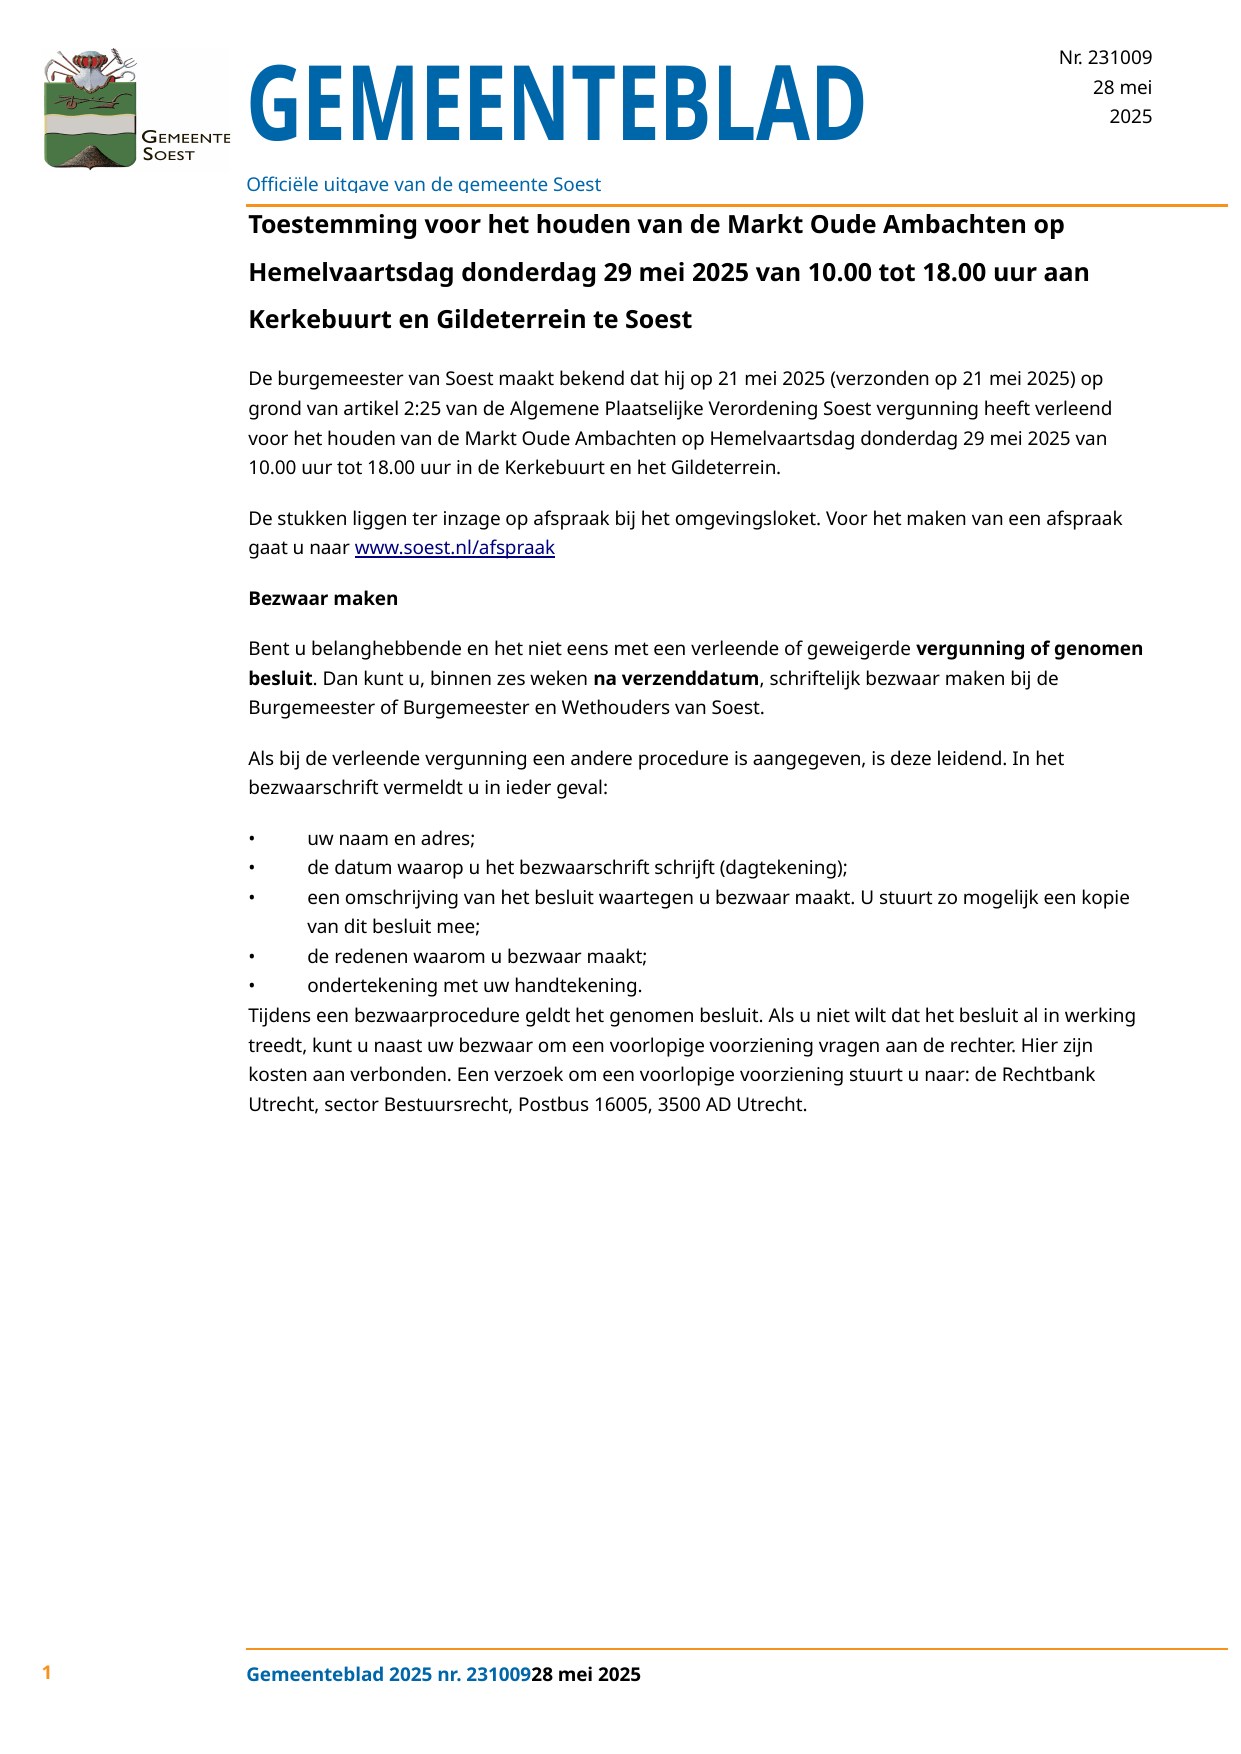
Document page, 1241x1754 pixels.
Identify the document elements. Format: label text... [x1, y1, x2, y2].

list de datum waarop u het bezwaarschrift schrijft (dagtekening); [248, 854, 1152, 880]
text De stukken liggen ter inzage op afspraak bij het omgevingsloket. Voor het maken van een afspraak gaat u naar www.soest.nl/afspraak [248, 505, 1152, 560]
text Tijdens een bezwaarprocedure geldt het genomen besluit. Als u niet wilt dat het besluit al in werking treedt, kunt u naast uw bezwaar om een voorlopige voorziening vragen aan de rechter. Hier zijn kosten aan verbonden. Een verzoek om een voorlopige voorziening stuurt u naar: de Rechtbank Utrecht, sector Bestuursrecht, Postbus 16005, 3500 AD Utrecht. [248, 1002, 1152, 1117]
text Als bij de verleende vergunning een andere procedure is aangegeven, is deze leidend. In het bezwaarschrift vermeldt u in ieder geval: [248, 745, 1152, 800]
text Bezwaar maken [248, 585, 1152, 610]
text De burgemeester van Soest maakt bekend dat hij op 21 mei 2025 (verzonden op 21 mei 2025) op grond van artikel 2:25 van de Algemene Plaatselijke Verordening Soest vergunning heeft verleend voor het houden van de Markt Oude Ambachten op Hemelvaartsdag donderdag 29 mei 2025 van 10.00 uur tot 18.00 uur in de Kerkebuurt en het Gildeterrein. [248, 366, 1152, 480]
text Bent u belanghebbende en het niet eens met een verleende of geweigerde vergunning of genomen besluit. Dan kunt u, binnen zes weken na verzenddatum, schriftelijk bezwaar maken bij de Burgemeester of Burgemeester en Wethouders van Soest. [248, 635, 1152, 720]
text Toestemming voor het houden van de Markt Oude Ambachten op Hemelvaartsdag donderdag 29 mei 2025 van 10.00 tot 18.00 uur aan Kerkebuurt en Gildeterrein te Soest [248, 207, 1152, 336]
list een omschrijving van het besluit waartegen u bezwaar maakt. U stuurt zo mogelijk een kopie van dit besluit mee; [248, 884, 1152, 939]
list uw naam en adres; [248, 825, 1152, 850]
list ondertekening met uw handtekening. [248, 973, 1152, 998]
picture [41, 47, 231, 172]
list de redenen waarom u bezwaar maakt; [248, 943, 1152, 969]
